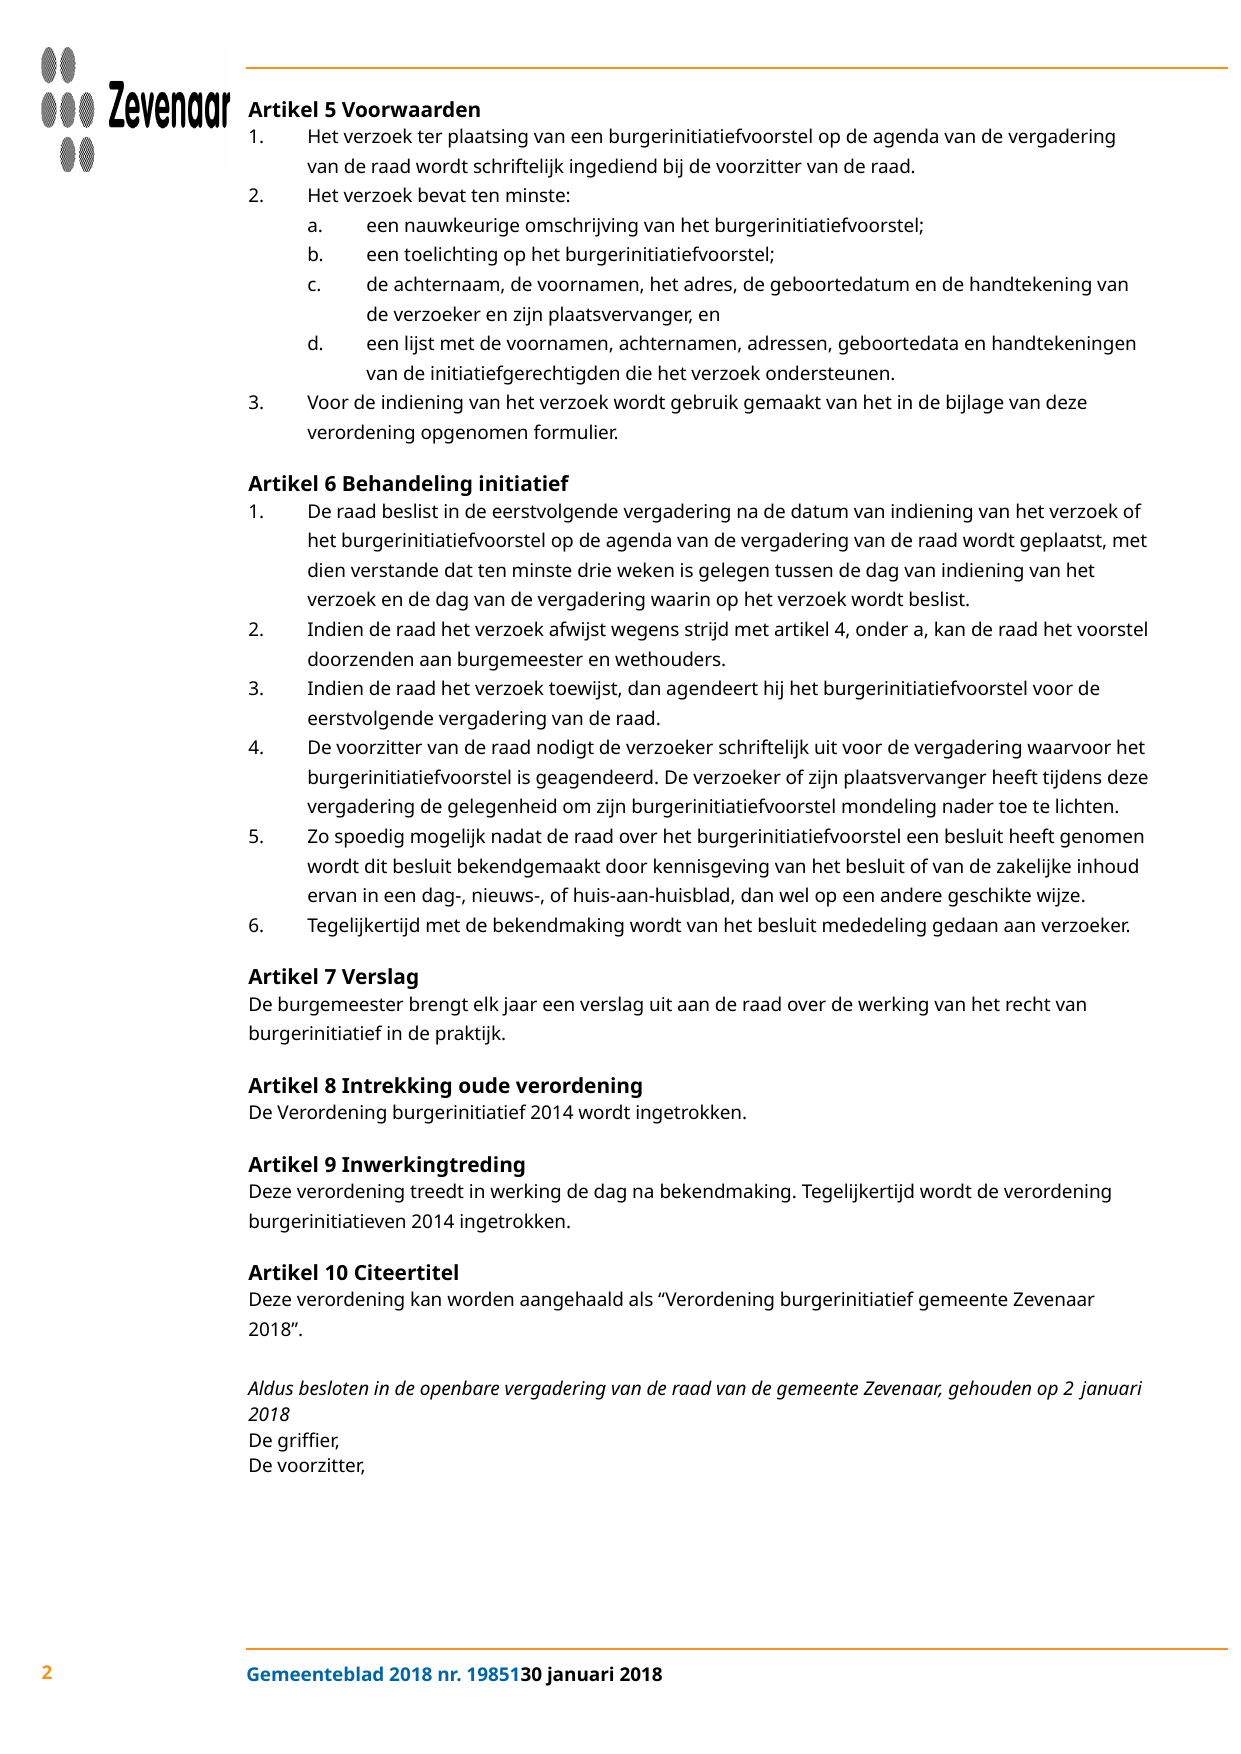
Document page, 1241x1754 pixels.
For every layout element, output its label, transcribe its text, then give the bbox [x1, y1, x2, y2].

list Het verzoek ter plaatsing van een burgerinitiatiefvoorstel op de agenda van de vergadering van de raad wordt schriftelijk ingediend bij de voorzitter van de raad. [248, 123, 1152, 178]
list een toelichting op het burgerinitiatiefvoorstel; [307, 242, 1152, 267]
list Zo spoedig mogelijk nadat de raad over het burgerinitiatiefvoorstel een besluit heeft genomen wordt dit besluit bekendgemaakt door kennisgeving van het besluit of van de zakelijke inhoud ervan in een dag-, nieuws-, of huis-aan-huisblad, dan wel op een andere geschikte wijze. [248, 823, 1152, 908]
list de achternaam, de voornamen, het adres, de geboortedatum en de handtekening van de verzoeker en zijn plaatsvervanger, en [307, 271, 1152, 326]
text De burgemeester brengt elk jaar een verslag uit aan de raad over de werking van het recht van burgerinitiatief in de praktijk. [248, 991, 1152, 1046]
picture [41, 47, 231, 172]
list Indien de raad het verzoek afwijst wegens strijd met artikel 4, onder a, kan de raad het voorstel doorzenden aan burgemeester en wethouders. [248, 616, 1152, 672]
list Indien de raad het verzoek toewijst, dan agendeert hij het burgerinitiatiefvoorstel voor de eerstvolgende vergadering van de raad. [248, 675, 1152, 731]
text Artikel 5 Voorwaarden [248, 95, 1152, 123]
text Deze verordening treedt in werking de dag na bekendmaking. Tegelijkertijd wordt de verordening burgerinitiatieven 2014 ingetrokken. [248, 1178, 1152, 1233]
text Deze verordening kan worden aangehaald als “Verordening burgerinitiatief gemeente Zevenaar 2018”. [248, 1287, 1152, 1342]
list De voorzitter van de raad nodigt de verzoeker schriftelijk uit voor de vergadering waarvoor het burgerinitiatiefvoorstel is geagendeerd. De verzoeker of zijn plaatsvervanger heeft tijdens deze vergadering de gelegenheid om zijn burgerinitiatiefvoorstel mondeling nader toe te lichten. [248, 734, 1152, 819]
text Aldus besloten in de openbare vergadering van de raad van de gemeente Zevenaar, gehouden op 2 januari 2018 [248, 1375, 1152, 1427]
text De griffier, [248, 1427, 1152, 1453]
text De voorzitter, [248, 1453, 1152, 1478]
text Artikel 9 Inwerkingtreding [248, 1150, 1152, 1178]
list een lijst met de voornamen, achternamen, adressen, geboortedata en handtekeningen van de initiatiefgerechtigden die het verzoek ondersteunen. [307, 330, 1152, 386]
list Tegelijkertijd met de bekendmaking wordt van het besluit mededeling gedaan aan verzoeker. [248, 912, 1152, 938]
text Artikel 6 Behandeling initiatief [248, 469, 1152, 498]
text De Verordening burgerinitiatief 2014 wordt ingetrokken. [248, 1099, 1152, 1125]
text Artikel 8 Intrekking oude verordening [248, 1071, 1152, 1099]
list een nauwkeurige omschrijving van het burgerinitiatiefvoorstel; [307, 212, 1152, 238]
list Het verzoek bevat ten minste: [248, 182, 1152, 208]
list Voor de indiening van het verzoek wordt gebruik gemaakt van het in de bijlage van deze verordening opgenomen formulier. [248, 389, 1152, 445]
text Artikel 7 Verslag [248, 962, 1152, 991]
list De raad beslist in de eerstvolgende vergadering na de datum van indiening van het verzoek of het burgerinitiatiefvoorstel op de agenda van de vergadering van de raad wordt geplaatst, met dien verstande dat ten minste drie weken is gelegen tussen de dag van indiening van het verzoek en de dag van de vergadering waarin op het verzoek wordt beslist. [248, 498, 1152, 612]
text Artikel 10 Citeertitel [248, 1258, 1152, 1287]
